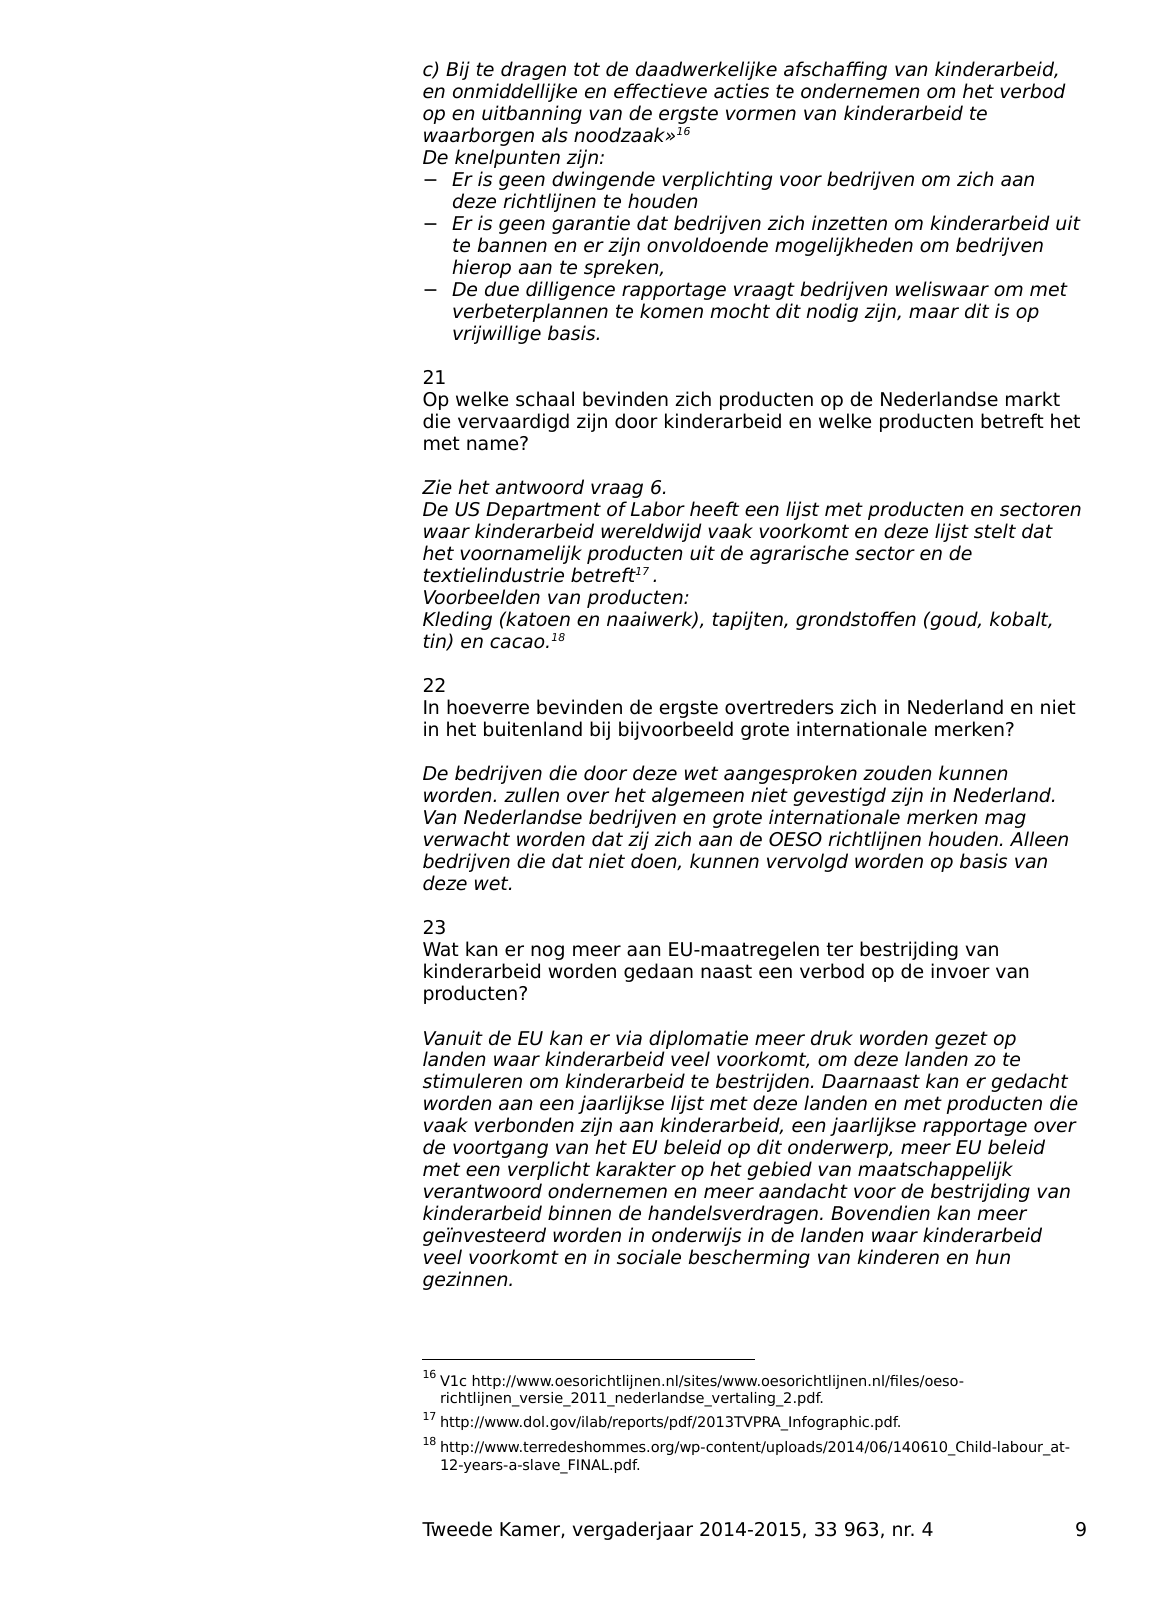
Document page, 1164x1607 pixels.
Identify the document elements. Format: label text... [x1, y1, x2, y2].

text De bedrijven die door deze wet aangesproken zouden kunnen worden. zullen over het algemeen niet gevestigd zijn in Nederland. Van Nederlandse bedrijven en grote internationale merken mag verwacht worden dat zij zich aan de OESO richtlijnen houden. Alleen bedrijven die dat niet doen, kunnen vervolgd worden op basis van deze wet. [422, 763, 1087, 895]
text Kleding (katoen en naaiwerk), tapijten, grondstoffen (goud, kobalt, tin) en cacao. [422, 609, 1087, 653]
text c) Bij te dragen tot de daadwerkelijke afschaffing van kinderarbeid, en onmiddellijke en effectieve acties te ondernemen om het verbod op en uitbanning van de ergste vormen van kinderarbeid te waarborgen als noodzaak» [422, 59, 1087, 147]
text Vanuit de EU kan er via diplomatie meer druk worden gezet op landen waar kinderarbeid veel voorkomt, om deze landen zo te stimuleren om kinderarbeid te bestrijden. Daarnaast kan er gedacht worden aan een jaarlijkse lijst met deze landen en met producten die vaak verbonden zijn aan kinderarbeid, een jaarlijkse rapportage over de voortgang van het EU beleid op dit onderwerp, meer EU beleid met een verplicht karakter op het gebied van maatschappelijk verantwoord ondernemen en meer aandacht voor de bestrijding van kinderarbeid binnen de handelsverdragen. Bovendien kan meer geïnvesteerd worden in onderwijs in de landen waar kinderarbeid veel voorkomt en in sociale bescherming van kinderen en hun gezinnen. [422, 1027, 1087, 1291]
text V1c http://www.oesorichtlijnen.nl/sites/www.oesorichtlijnen.nl/files/oeso-richtlijnen_versie_2011_nederlandse_vertaling_2.pdf. [422, 1368, 1087, 1407]
text 22 [422, 675, 1087, 697]
text − Er is geen dwingende verplichting voor bedrijven om zich aan deze richtlijnen te houden [422, 169, 1087, 213]
text 21 [422, 367, 1087, 389]
text http://www.terredeshommes.org/wp-content/uploads/2014/06/140610_Child-labour_at-12-years-a-slave_FINAL.pdf. [422, 1435, 1087, 1474]
text Wat kan er nog meer aan EU-maatregelen ter bestrijding van kinderarbeid worden gedaan naast een verbod op de invoer van producten? [422, 939, 1087, 1005]
text De knelpunten zijn: [422, 147, 1087, 169]
text De US Department of Labor heeft een lijst met producten en sectoren waar kinderarbeid wereldwijd vaak voorkomt en deze lijst stelt dat het voornamelijk producten uit de agrarische sector en de textielindustrie betreft. [422, 499, 1087, 587]
text Zie het antwoord vraag 6. [422, 477, 1087, 499]
text Voorbeelden van producten: [422, 587, 1087, 609]
text Op welke schaal bevinden zich producten op de Nederlandse markt die vervaardigd zijn door kinderarbeid en welke producten betreft het met name? [422, 389, 1087, 455]
text http://www.dol.gov/ilab/reports/pdf/2013TVPRA_Infographic.pdf. [422, 1410, 1087, 1432]
text In hoeverre bevinden de ergste overtreders zich in Nederland en niet in het buitenland bij bijvoorbeeld grote internationale merken? [422, 697, 1087, 741]
text − De due dilligence rapportage vraagt bedrijven weliswaar om met verbeterplannen te komen mocht dit nodig zijn, maar dit is op vrijwillige basis. [422, 279, 1087, 345]
text − Er is geen garantie dat bedrijven zich inzetten om kinderarbeid uit te bannen en er zijn onvoldoende mogelijkheden om bedrijven hierop aan te spreken, [422, 213, 1087, 279]
text 23 [422, 917, 1087, 939]
